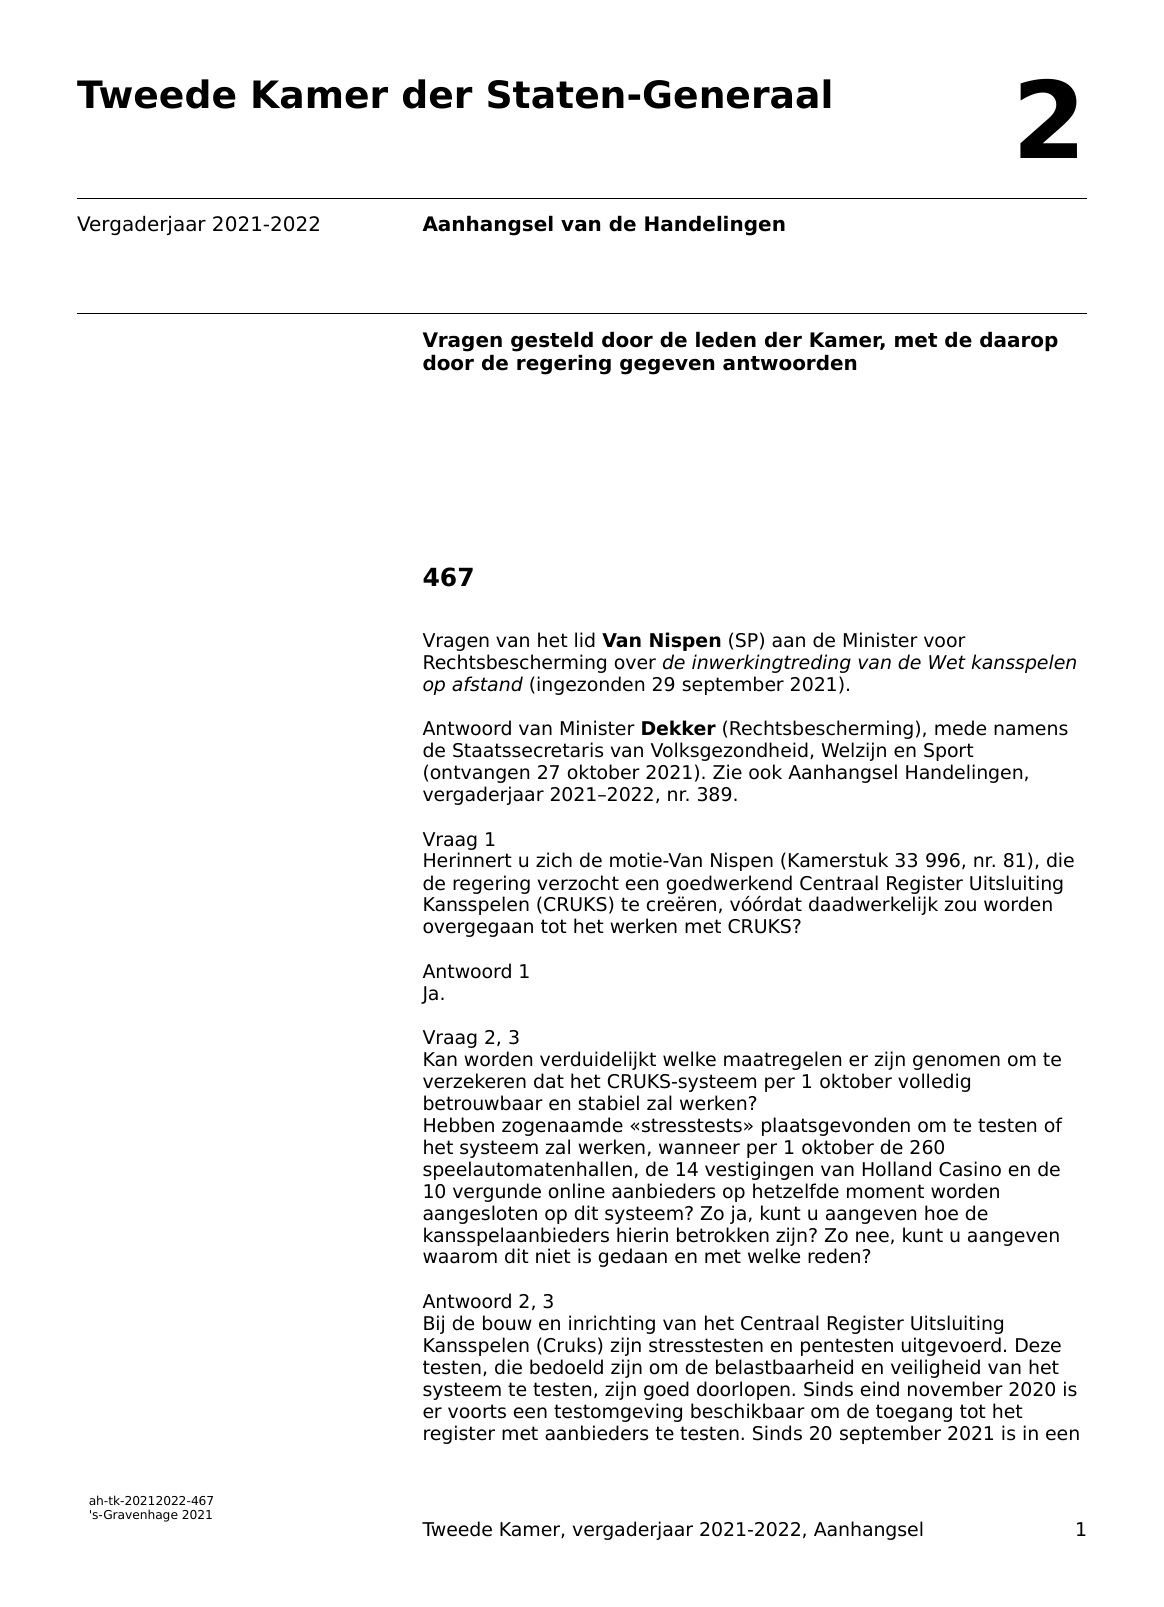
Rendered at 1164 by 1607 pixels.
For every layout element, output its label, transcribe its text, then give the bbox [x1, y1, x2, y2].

text Antwoord 2, 3 [422, 1291, 1087, 1313]
table_cell [77, 314, 422, 375]
table_cell Vergaderjaar 2021-2022 [77, 199, 422, 313]
text Vraag 2, 3 [422, 1027, 1087, 1049]
table_cell Aanhangsel van de Handelingen [422, 199, 1087, 313]
text Hebben zogenaamde «stresstests» plaatsgevonden om te testen of het systeem zal werken, wanneer per 1 oktober de 260 speelautomatenhallen, de 14 vestigingen van Holland Casino en de 10 vergunde online aanbieders op hetzelfde moment worden aangesloten op dit systeem? Zo ja, kunt u aangeven hoe de kansspelaanbieders hierin betrokken zijn? Zo nee, kunt u aangeven waarom dit niet is gedaan en met welke reden? [422, 1114, 1087, 1268]
text Ja. [422, 982, 1087, 1004]
text Vraag 1 [422, 828, 1087, 850]
text Antwoord 1 [422, 961, 1087, 982]
table_header Tweede Kamer der Staten-Generaal [77, 59, 886, 198]
text Bij de bouw en inrichting van het Centraal Register Uitsluiting Kansspelen (Cruks) zijn stresstesten en pentesten uitgevoerd. Deze testen, die bedoeld zijn om de belastbaarheid en veiligheid van het systeem te testen, zijn goed doorlopen. Sinds eind november 2020 is er voorts een testomgeving beschikbaar om de toegang tot het register met aanbieders te testen. Sinds 20 september 2021 is in een [422, 1313, 1087, 1444]
text Vragen van het lid Van Nispen (SP) aan de Minister voor Rechtsbescherming over de inwerkingtreding van de Wet kansspelen op afstand (ingezonden 29 september 2021). [422, 630, 1087, 696]
table_header 2 [886, 59, 1087, 198]
text 's-Gravenhage 2021 [88, 1508, 323, 1522]
text ah-tk-20212022-467 [88, 1494, 323, 1508]
text Kan worden verduidelijkt welke maatregelen er zijn genomen om te verzekeren dat het CRUKS-systeem per 1 oktober volledig betrouwbaar en stabiel zal werken? [422, 1049, 1087, 1114]
text Antwoord van Minister Dekker (Rechtsbescherming), mede namens de Staatssecretaris van Volksgezondheid, Welzijn en Sport (ontvangen 27 oktober 2021). Zie ook Aanhangsel Handelingen, vergaderjaar 2021–2022, nr. 389. [422, 718, 1087, 806]
text Herinnert u zich de motie-Van Nispen (Kamerstuk 33 996, nr. 81), die de regering verzocht een goedwerkend Centraal Register Uitsluiting Kansspelen (CRUKS) te creëren, vóórdat daadwerkelijk zou worden overgegaan tot het werken met CRUKS? [422, 850, 1087, 938]
table_cell Vragen gesteld door de leden der Kamer, met de daarop door de regering gegeven antwoorden [422, 314, 1087, 375]
text 467 [422, 563, 1087, 592]
